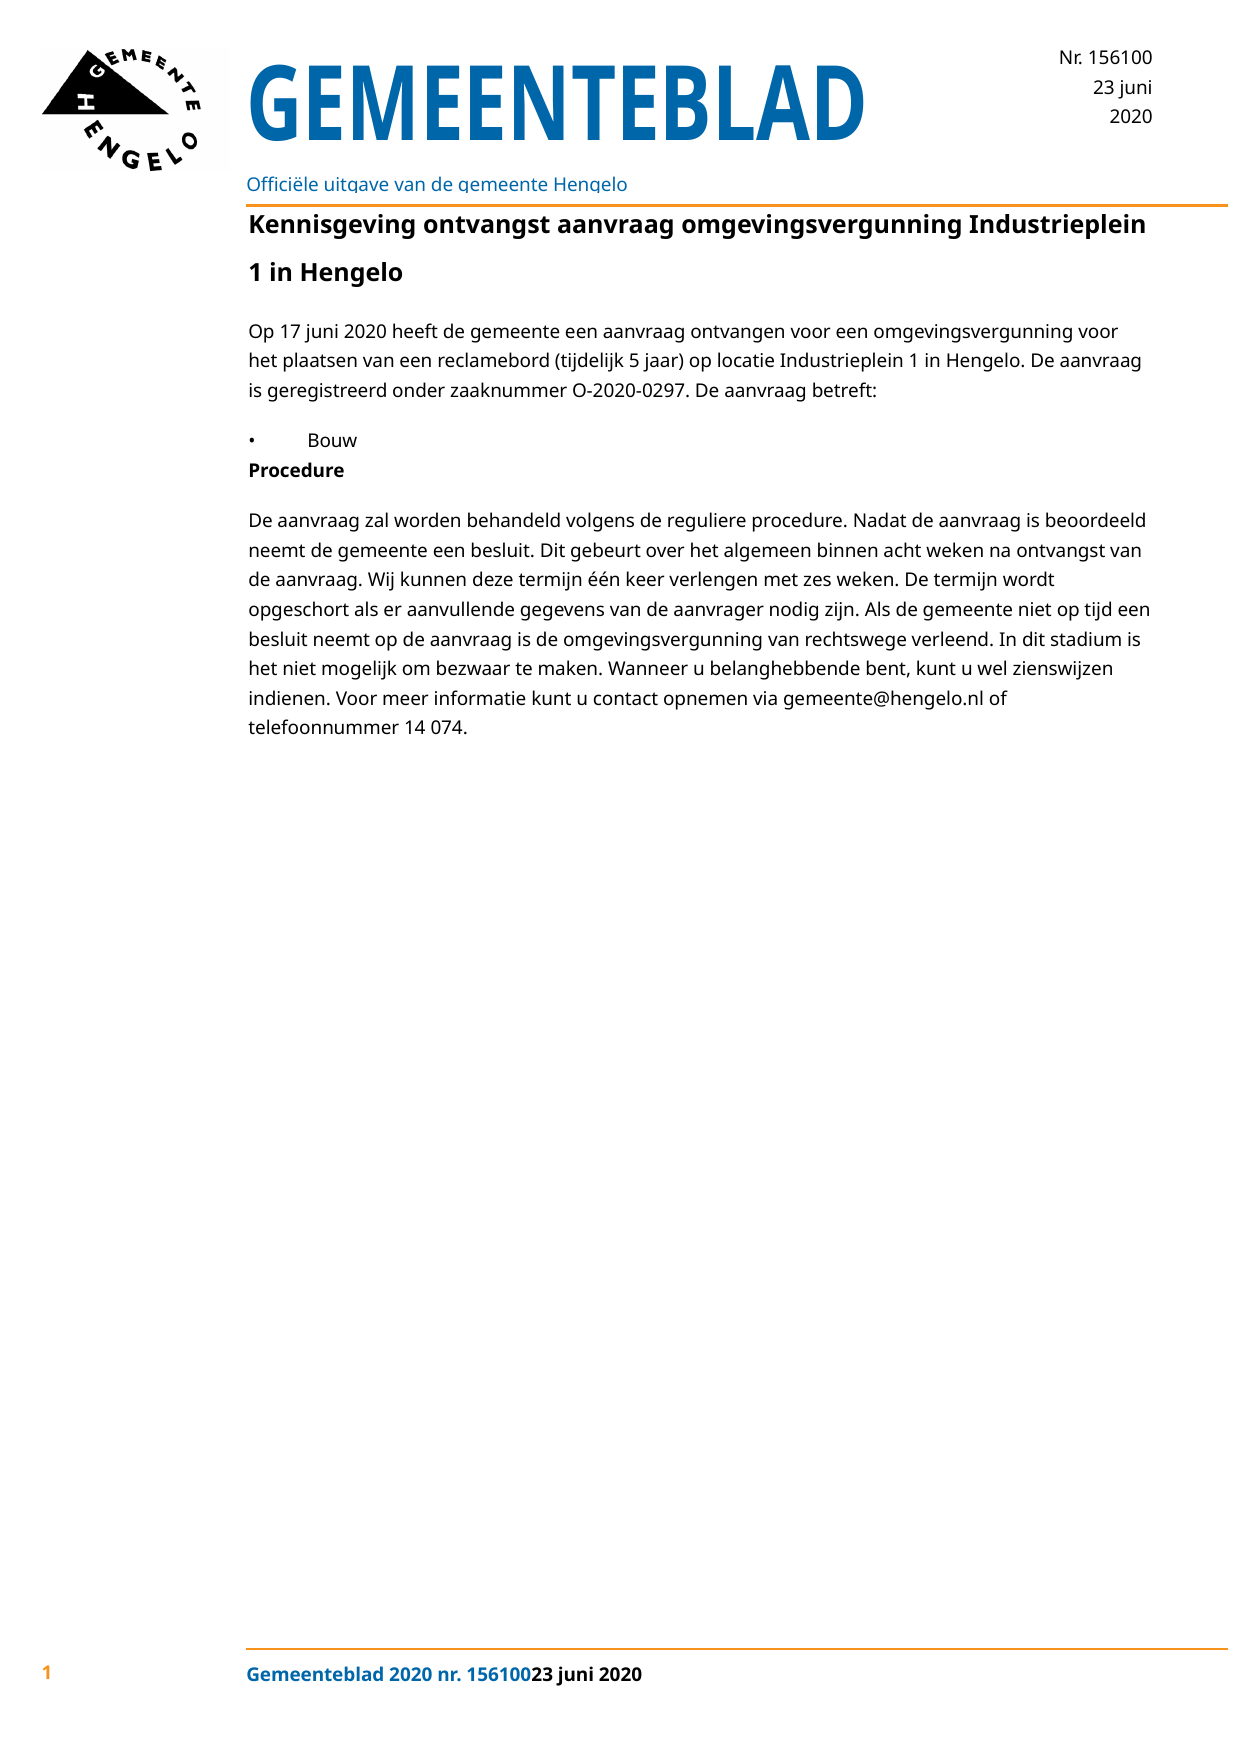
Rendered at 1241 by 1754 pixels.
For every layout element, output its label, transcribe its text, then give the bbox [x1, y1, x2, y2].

picture [41, 47, 231, 172]
text Op 17 juni 2020 heeft de gemeente een aanvraag ontvangen voor een omgevingsvergunning voor het plaatsen van een reclamebord (tijdelijk 5 jaar) op locatie Industrieplein 1 in Hengelo. De aanvraag is geregistreerd onder zaaknummer O-2020-0297. De aanvraag betreft: [248, 318, 1152, 403]
text Kennisgeving ontvangst aanvraag omgevingsvergunning Industrieplein 1 in Hengelo [248, 207, 1152, 288]
list Bouw [248, 427, 1152, 453]
text Procedure [248, 457, 1152, 483]
text De aanvraag zal worden behandeld volgens de reguliere procedure. Nadat de aanvraag is beoordeeld neemt de gemeente een besluit. Dit gebeurt over het algemeen binnen acht weken na ontvangst van de aanvraag. Wij kunnen deze termijn één keer verlengen met zes weken. De termijn wordt opgeschort als er aanvullende gegevens van de aanvrager nodig zijn. Als de gemeente niet op tijd een besluit neemt op de aanvraag is de omgevingsvergunning van rechtswege verleend. In dit stadium is het niet mogelijk om bezwaar te maken. Wanneer u belanghebbende bent, kunt u wel zienswijzen indienen. Voor meer informatie kunt u contact opnemen via gemeente@hengelo.nl of telefoonnummer 14 074. [248, 507, 1152, 740]
